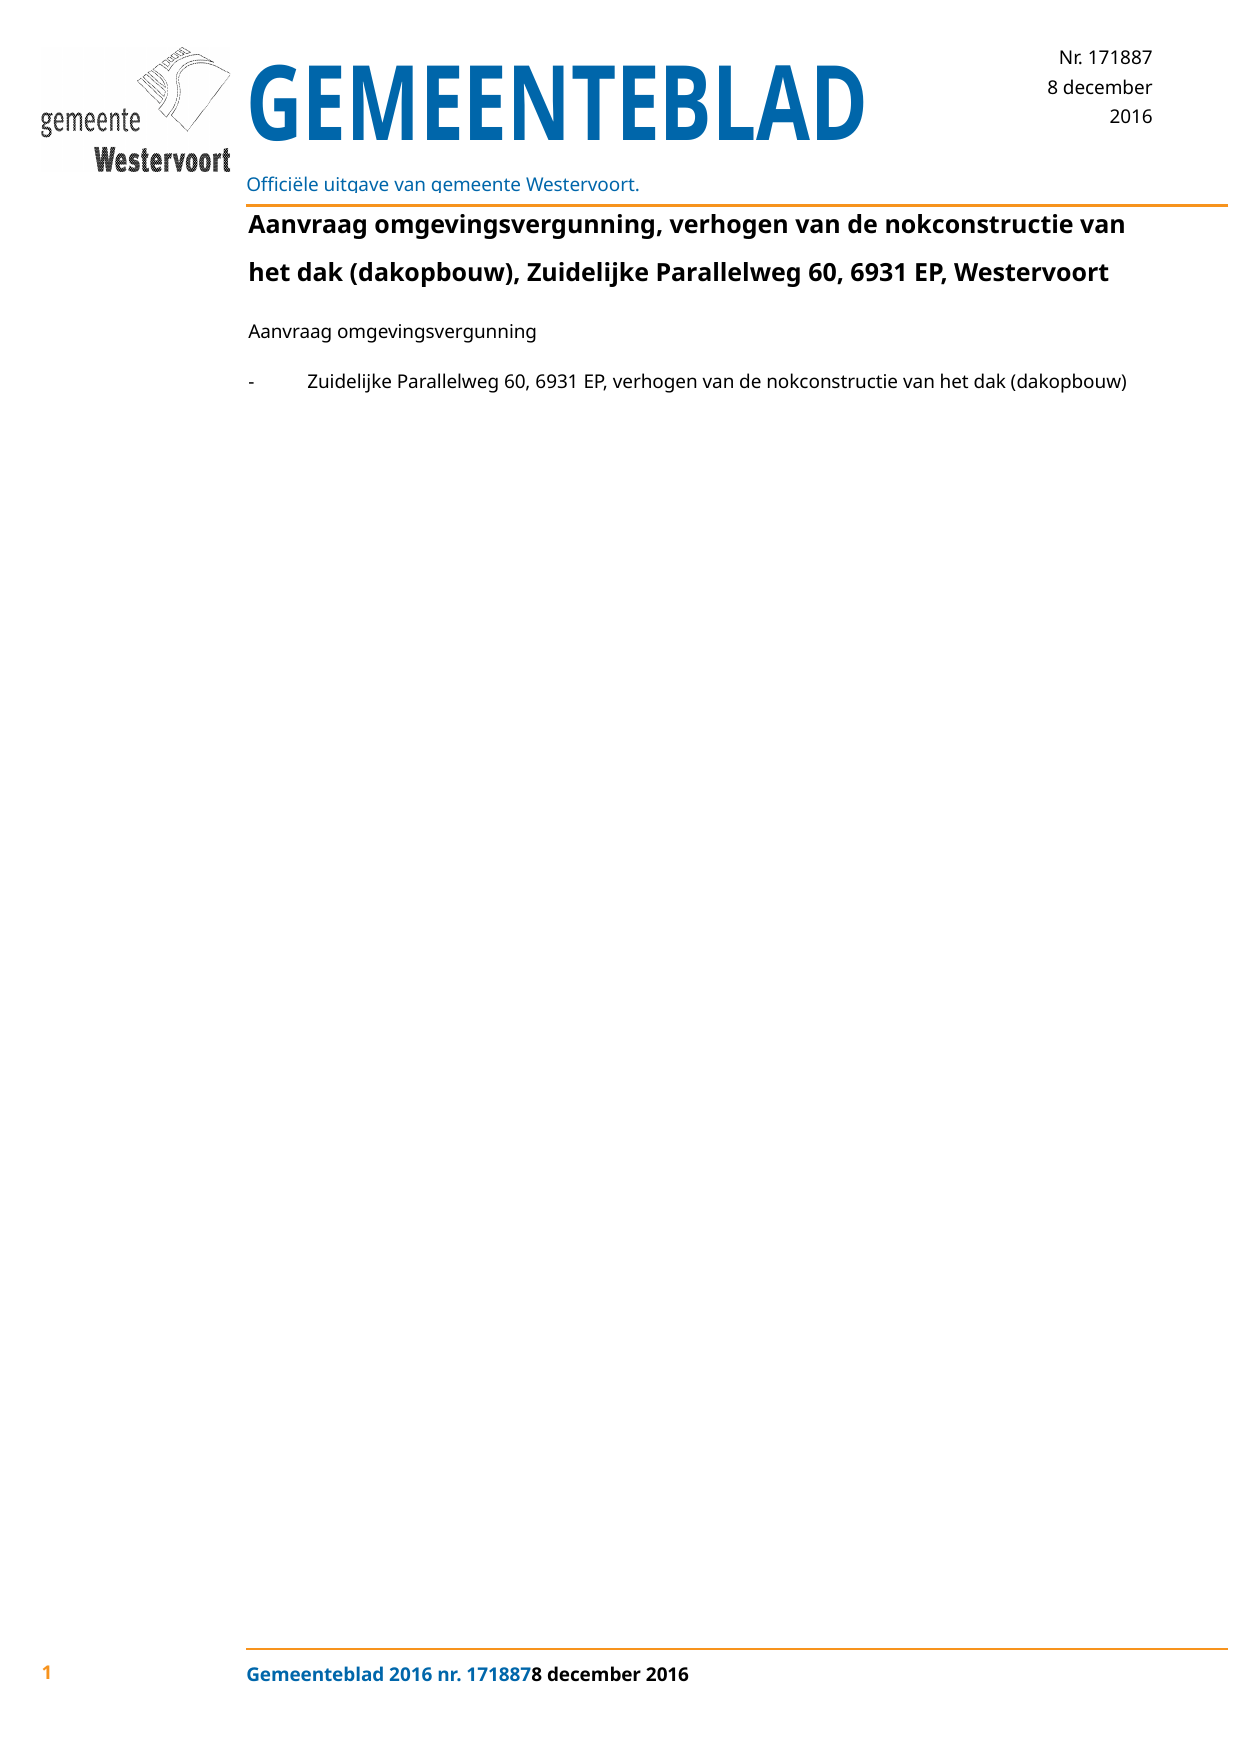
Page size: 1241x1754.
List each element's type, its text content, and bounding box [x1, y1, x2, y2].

text Aanvraag omgevingsvergunning, verhogen van de nokconstructie van het dak (dakopbouw), Zuidelijke Parallelweg 60, 6931 EP, Westervoort [248, 207, 1152, 288]
picture [41, 47, 231, 172]
text Aanvraag omgevingsvergunning [248, 318, 1152, 344]
list Zuidelijke Parallelweg 60, 6931 EP, verhogen van de nokconstructie van het dak (dakopbouw) [248, 368, 1152, 394]
